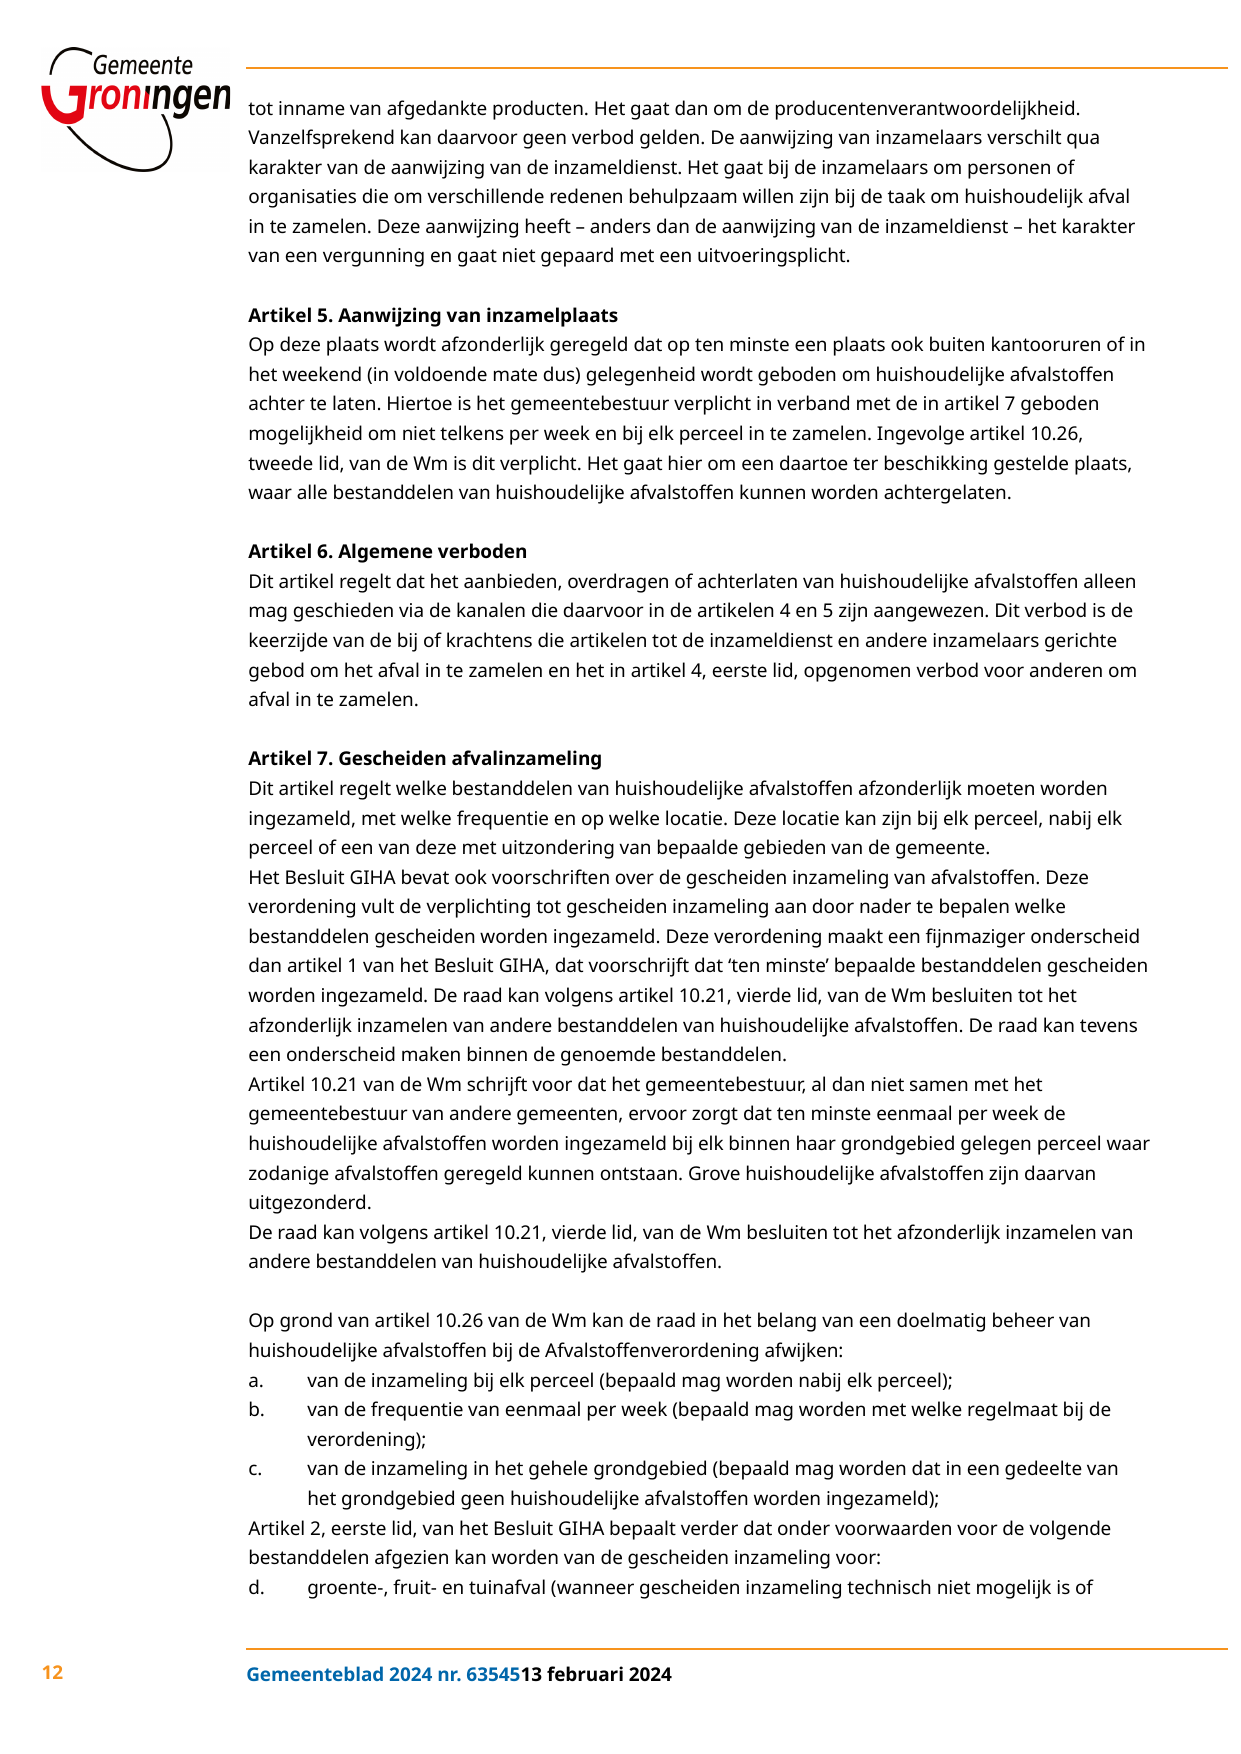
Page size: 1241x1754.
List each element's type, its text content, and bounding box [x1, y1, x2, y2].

text tot inname van afgedankte producten. Het gaat dan om de producentenverantwoordelijkheid. Vanzelfsprekend kan daarvoor geen verbod gelden. De aanwijzing van inzamelaars verschilt qua karakter van de aanwijzing van de inzameldienst. Het gaat bij de inzamelaars om personen of organisaties die om verschillende redenen behulpzaam willen zijn bij de taak om huishoudelijk afval in te zamelen. Deze aanwijzing heeft – anders dan de aanwijzing van de inzameldienst – het karakter van een vergunning en gaat niet gepaard met een uitvoeringsplicht. [248, 95, 1152, 268]
list groente-, fruit- en tuinafval (wanneer gescheiden inzameling technisch niet mogelijk is of [248, 1574, 1152, 1600]
list van de inzameling in het gehele grondgebied (bepaald mag worden dat in een gedeelte van het grondgebied geen huishoudelijke afvalstoffen worden ingezameld); [248, 1456, 1152, 1511]
text Het Besluit GIHA bevat ook voorschriften over de gescheiden inzameling van afvalstoffen. Deze verordening vult de verplichting tot gescheiden inzameling aan door nader te bepalen welke bestanddelen gescheiden worden ingezameld. Deze verordening maakt een fijnmaziger onderscheid dan artikel 1 van het Besluit GIHA, dat voorschrijft dat ‘ten minste’ bepaalde bestanddelen gescheiden worden ingezameld. De raad kan volgens artikel 10.21, vierde lid, van de Wm besluiten tot het afzonderlijk inzamelen van andere bestanddelen van huishoudelijke afvalstoffen. De raad kan tevens een onderscheid maken binnen de genoemde bestanddelen. [248, 864, 1152, 1067]
text Dit artikel regelt welke bestanddelen van huishoudelijke afvalstoffen afzonderlijk moeten worden ingezameld, met welke frequentie en op welke locatie. Deze locatie kan zijn bij elk perceel, nabij elk perceel of een van deze met uitzondering van bepaalde gebieden van de gemeente. [248, 775, 1152, 860]
text Op grond van artikel 10.26 van de Wm kan de raad in het belang van een doelmatig beheer van huishoudelijke afvalstoffen bij de Afvalstoffenverordening afwijken: [248, 1308, 1152, 1363]
text Artikel 2, eerste lid, van het Besluit GIHA bepaalt verder dat onder voorwaarden voor de volgende bestanddelen afgezien kan worden van de gescheiden inzameling voor: [248, 1515, 1152, 1570]
text Dit artikel regelt dat het aanbieden, overdragen of achterlaten van huishoudelijke afvalstoffen alleen mag geschieden via de kanalen die daarvoor in de artikelen 4 en 5 zijn aangewezen. Dit verbod is de keerzijde van de bij of krachtens die artikelen tot de inzameldienst en andere inzamelaars gerichte gebod om het afval in te zamelen en het in artikel 4, eerste lid, opgenomen verbod voor anderen om afval in te zamelen. [248, 568, 1152, 712]
list van de inzameling bij elk perceel (bepaald mag worden nabij elk perceel); [248, 1367, 1152, 1393]
picture [41, 47, 231, 172]
text De raad kan volgens artikel 10.21, vierde lid, van de Wm besluiten tot het afzonderlijk inzamelen van andere bestanddelen van huishoudelijke afvalstoffen. [248, 1219, 1152, 1274]
text Artikel 6. Algemene verboden [248, 538, 1152, 564]
text Artikel 10.21 van de Wm schrijft voor dat het gemeentebestuur, al dan niet samen met het gemeentebestuur van andere gemeenten, ervoor zorgt dat ten minste eenmaal per week de huishoudelijke afvalstoffen worden ingezameld bij elk binnen haar grondgebied gelegen perceel waar zodanige afvalstoffen geregeld kunnen ontstaan. Grove huishoudelijke afvalstoffen zijn daarvan uitgezonderd. [248, 1071, 1152, 1215]
text Op deze plaats wordt afzonderlijk geregeld dat op ten minste een plaats ook buiten kantooruren of in het weekend (in voldoende mate dus) gelegenheid wordt geboden om huishoudelijke afvalstoffen achter te laten. Hiertoe is het gemeentebestuur verplicht in verband met de in artikel 7 geboden mogelijkheid om niet telkens per week en bij elk perceel in te zamelen. Ingevolge artikel 10.26, tweede lid, van de Wm is dit verplicht. Het gaat hier om een daartoe ter beschikking gestelde plaats, waar alle bestanddelen van huishoudelijke afvalstoffen kunnen worden achtergelaten. [248, 331, 1152, 505]
text Artikel 5. Aanwijzing van inzamelplaats [248, 302, 1152, 328]
list van de frequentie van eenmaal per week (bepaald mag worden met welke regelmaat bij de verordening); [248, 1396, 1152, 1452]
text Artikel 7. Gescheiden afvalinzameling [248, 746, 1152, 771]
